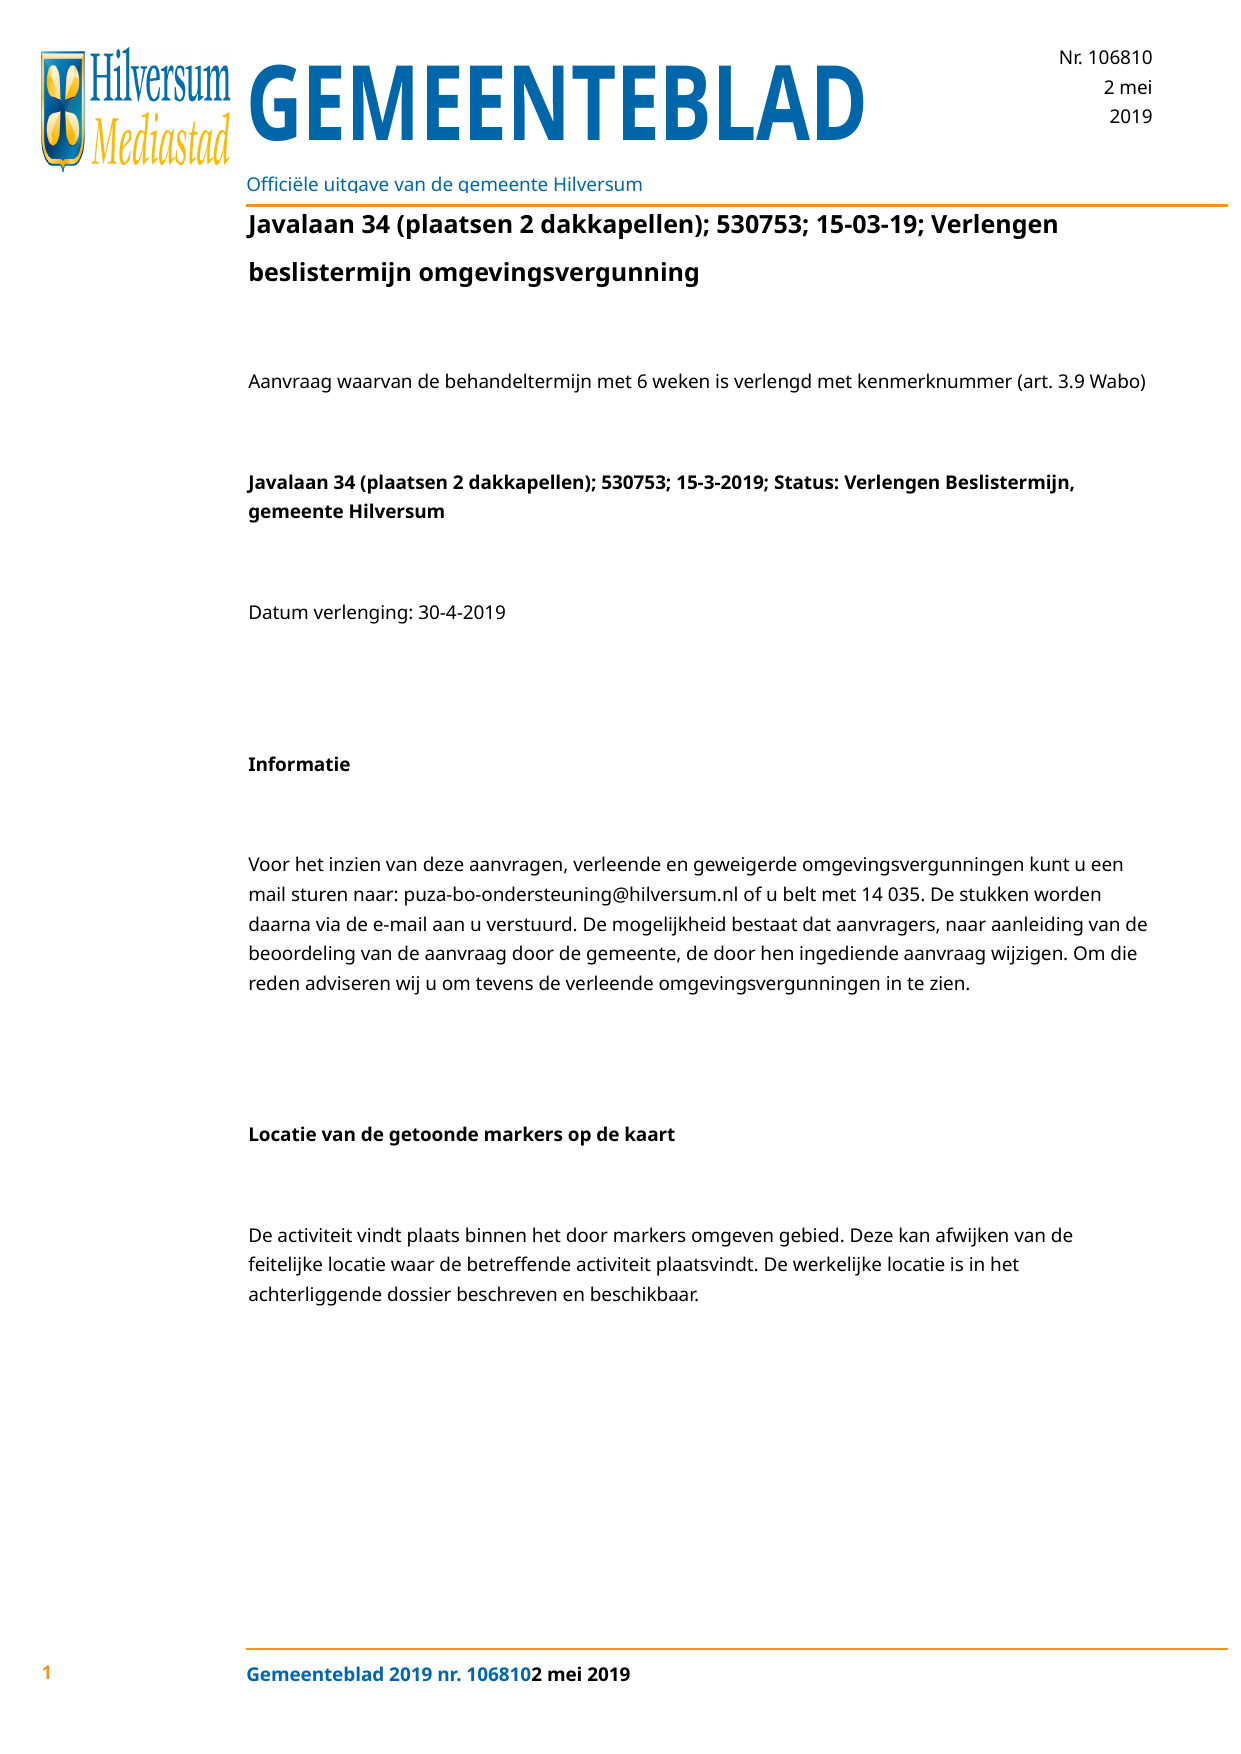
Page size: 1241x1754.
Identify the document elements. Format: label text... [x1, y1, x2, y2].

picture [41, 47, 231, 172]
text Informatie [248, 751, 1152, 777]
text Locatie van de getoonde markers op de kaart [248, 1121, 1152, 1147]
text Datum verlenging: 30-4-2019 [248, 599, 1152, 625]
text Aanvraag waarvan de behandeltermijn met 6 weken is verlengd met kenmerknummer (art. 3.9 Wabo) [248, 368, 1152, 394]
text Javalaan 34 (plaatsen 2 dakkapellen); 530753; 15-03-19; Verlengen beslistermijn omgevingsvergunning [248, 207, 1152, 288]
text De activiteit vindt plaats binnen het door markers omgeven gebied. Deze kan afwijken van de feitelijke locatie waar de betreffende activiteit plaatsvindt. De werkelijke locatie is in het achterliggende dossier beschreven en beschikbaar. [248, 1222, 1152, 1307]
text Voor het inzien van deze aanvragen, verleende en geweigerde omgevingsvergunningen kunt u een mail sturen naar: puza-bo-ondersteuning@hilversum.nl of u belt met 14 035. De stukken worden daarna via de e-mail aan u verstuurd. De mogelijkheid bestaat dat aanvragers, naar aanleiding van de beoordeling van de aanvraag door de gemeente, de door hen ingediende aanvraag wijzigen. Om die reden adviseren wij u om tevens de verleende omgevingsvergunningen in te zien. [248, 852, 1152, 996]
text Javalaan 34 (plaatsen 2 dakkapellen); 530753; 15-3-2019; Status: Verlengen Beslistermijn, gemeente Hilversum [248, 469, 1152, 524]
